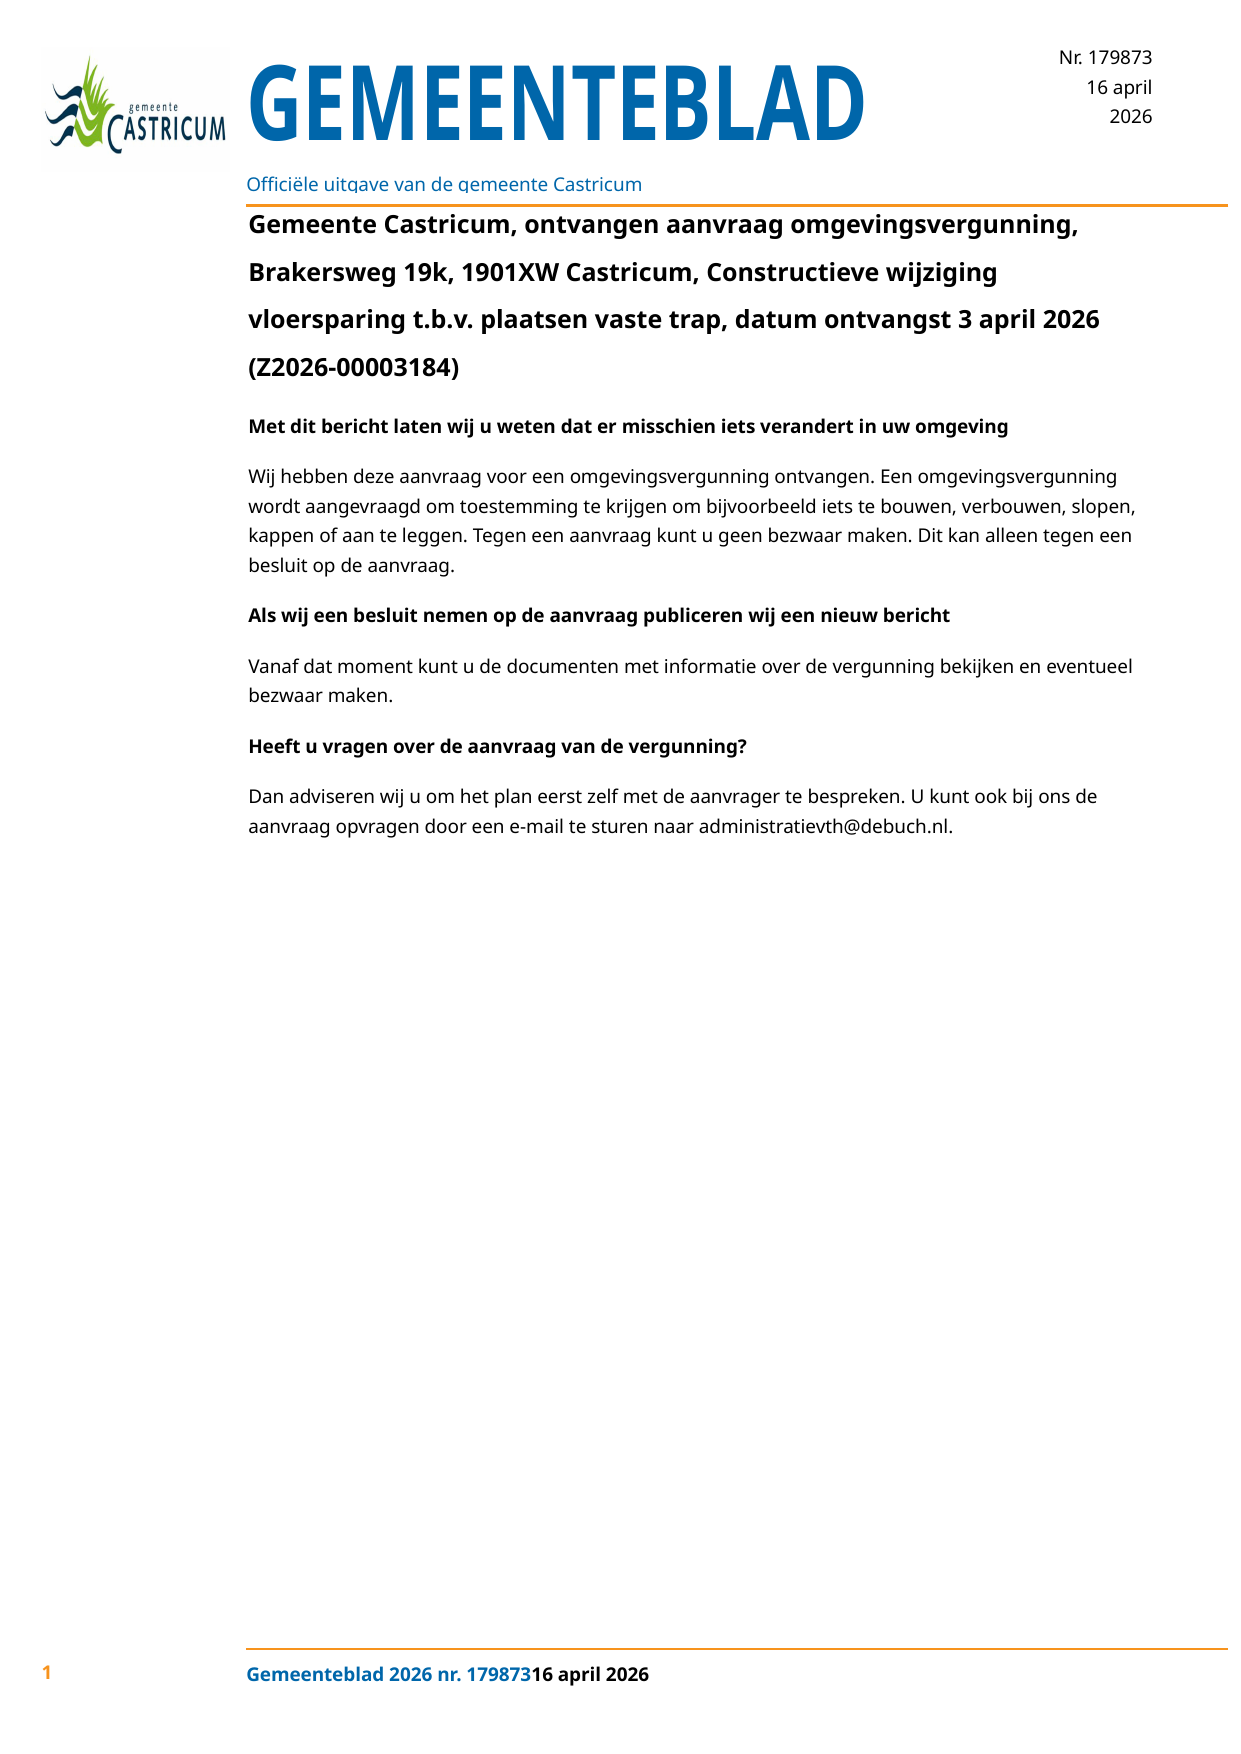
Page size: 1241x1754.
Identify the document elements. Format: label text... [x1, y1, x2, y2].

text Dan adviseren wij u om het plan eerst zelf met de aanvrager te bespreken. U kunt ook bij ons de aanvraag opvragen door een e-mail te sturen naar administratievth@debuch.nl. [248, 783, 1152, 839]
text Als wij een besluit nemen op de aanvraag publiceren wij een nieuw bericht [248, 603, 1152, 628]
text Heeft u vragen over de aanvraag van de vergunning? [248, 733, 1152, 759]
text Gemeente Castricum, ontvangen aanvraag omgevingsvergunning, Brakersweg 19k, 1901XW Castricum, Constructieve wijziging vloersparing t.b.v. plaatsen vaste trap, datum ontvangst 3 april 2026 (Z2026-00003184) [248, 207, 1152, 384]
text Met dit bericht laten wij u weten dat er misschien iets verandert in uw omgeving [248, 413, 1152, 439]
text Wij hebben deze aanvraag voor een omgevingsvergunning ontvangen. Een omgevingsvergunning wordt aangevraagd om toestemming te krijgen om bijvoorbeeld iets te bouwen, verbouwen, slopen, kappen of aan te leggen. Tegen een aanvraag kunt u geen bezwaar maken. Dit kan alleen tegen een besluit op de aanvraag. [248, 463, 1152, 578]
text Vanaf dat moment kunt u de documenten met informatie over de vergunning bekijken en eventueel bezwaar maken. [248, 653, 1152, 708]
picture [41, 47, 231, 172]
